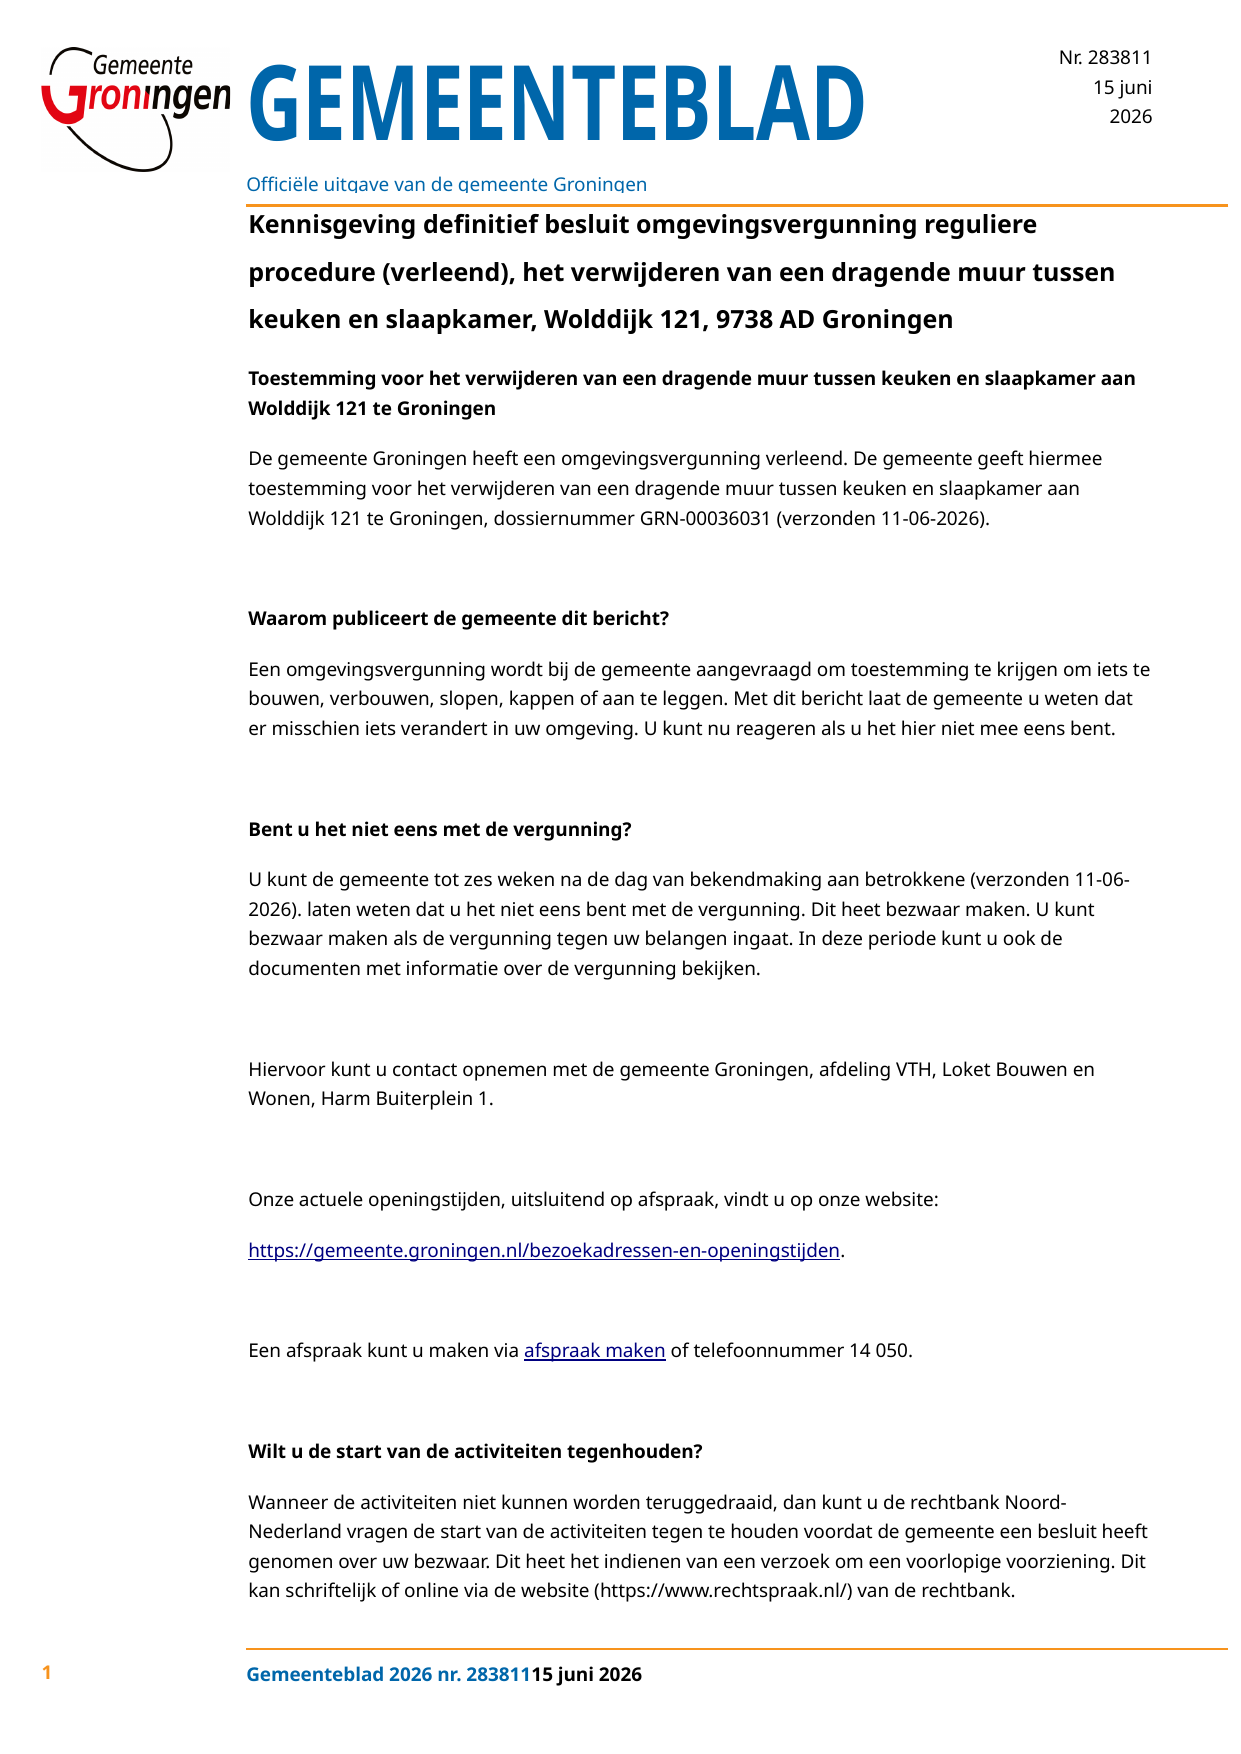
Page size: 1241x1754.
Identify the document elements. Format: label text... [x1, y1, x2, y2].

text https://gemeente.groningen.nl/bezoekadressen-en-openingstijden. [248, 1237, 1152, 1262]
text Onze actuele openingstijden, uitsluitend op afspraak, vindt u op onze website: [248, 1186, 1152, 1212]
text Wilt u de start van de activiteiten tegenhouden? [248, 1438, 1152, 1464]
text Kennisgeving definitief besluit omgevingsvergunning reguliere procedure (verleend), het verwijderen van een dragende muur tussen keuken en slaapkamer, Wolddijk 121, 9738 AD Groningen [248, 207, 1152, 336]
text Waarom publiceert de gemeente dit bericht? [248, 606, 1152, 631]
text Bent u het niet eens met de vergunning? [248, 816, 1152, 842]
text Hiervoor kunt u contact opnemen met de gemeente Groningen, afdeling VTH, Loket Bouwen en Wonen, Harm Buiterplein 1. [248, 1056, 1152, 1111]
text U kunt de gemeente tot zes weken na de dag van bekendmaking aan betrokkene (verzonden 11-06-2026). laten weten dat u het niet eens bent met de vergunning. Dit heet bezwaar maken. U kunt bezwaar maken als de vergunning tegen uw belangen ingaat. In deze periode kunt u ook de documenten met informatie over de vergunning bekijken. [248, 866, 1152, 981]
text Toestemming voor het verwijderen van een dragende muur tussen keuken en slaapkamer aan Wolddijk 121 te Groningen [248, 366, 1152, 421]
picture [41, 47, 231, 172]
text De gemeente Groningen heeft een omgevingsvergunning verleend. De gemeente geeft hiermee toestemming voor het verwijderen van een dragende muur tussen keuken en slaapkamer aan Wolddijk 121 te Groningen, dossiernummer GRN-00036031 (verzonden 11-06-2026). [248, 446, 1152, 530]
text Een omgevingsvergunning wordt bij de gemeente aangevraagd om toestemming te krijgen om iets te bouwen, verbouwen, slopen, kappen of aan te leggen. Met dit bericht laat de gemeente u weten dat er misschien iets verandert in uw omgeving. U kunt nu reageren als u het hier niet mee eens bent. [248, 656, 1152, 741]
text Een afspraak kunt u maken via afspraak maken of telefoonnummer 14 050. [248, 1338, 1152, 1363]
text Wanneer de activiteiten niet kunnen worden teruggedraaid, dan kunt u de rechtbank Noord-Nederland vragen de start van de activiteiten tegen te houden voordat de gemeente een besluit heeft genomen over uw bezwaar. Dit heet het indienen van een verzoek om een voorlopige voorziening. Dit kan schriftelijk of online via de website (https://www.rechtspraak.nl/) van de rechtbank. [248, 1489, 1152, 1603]
